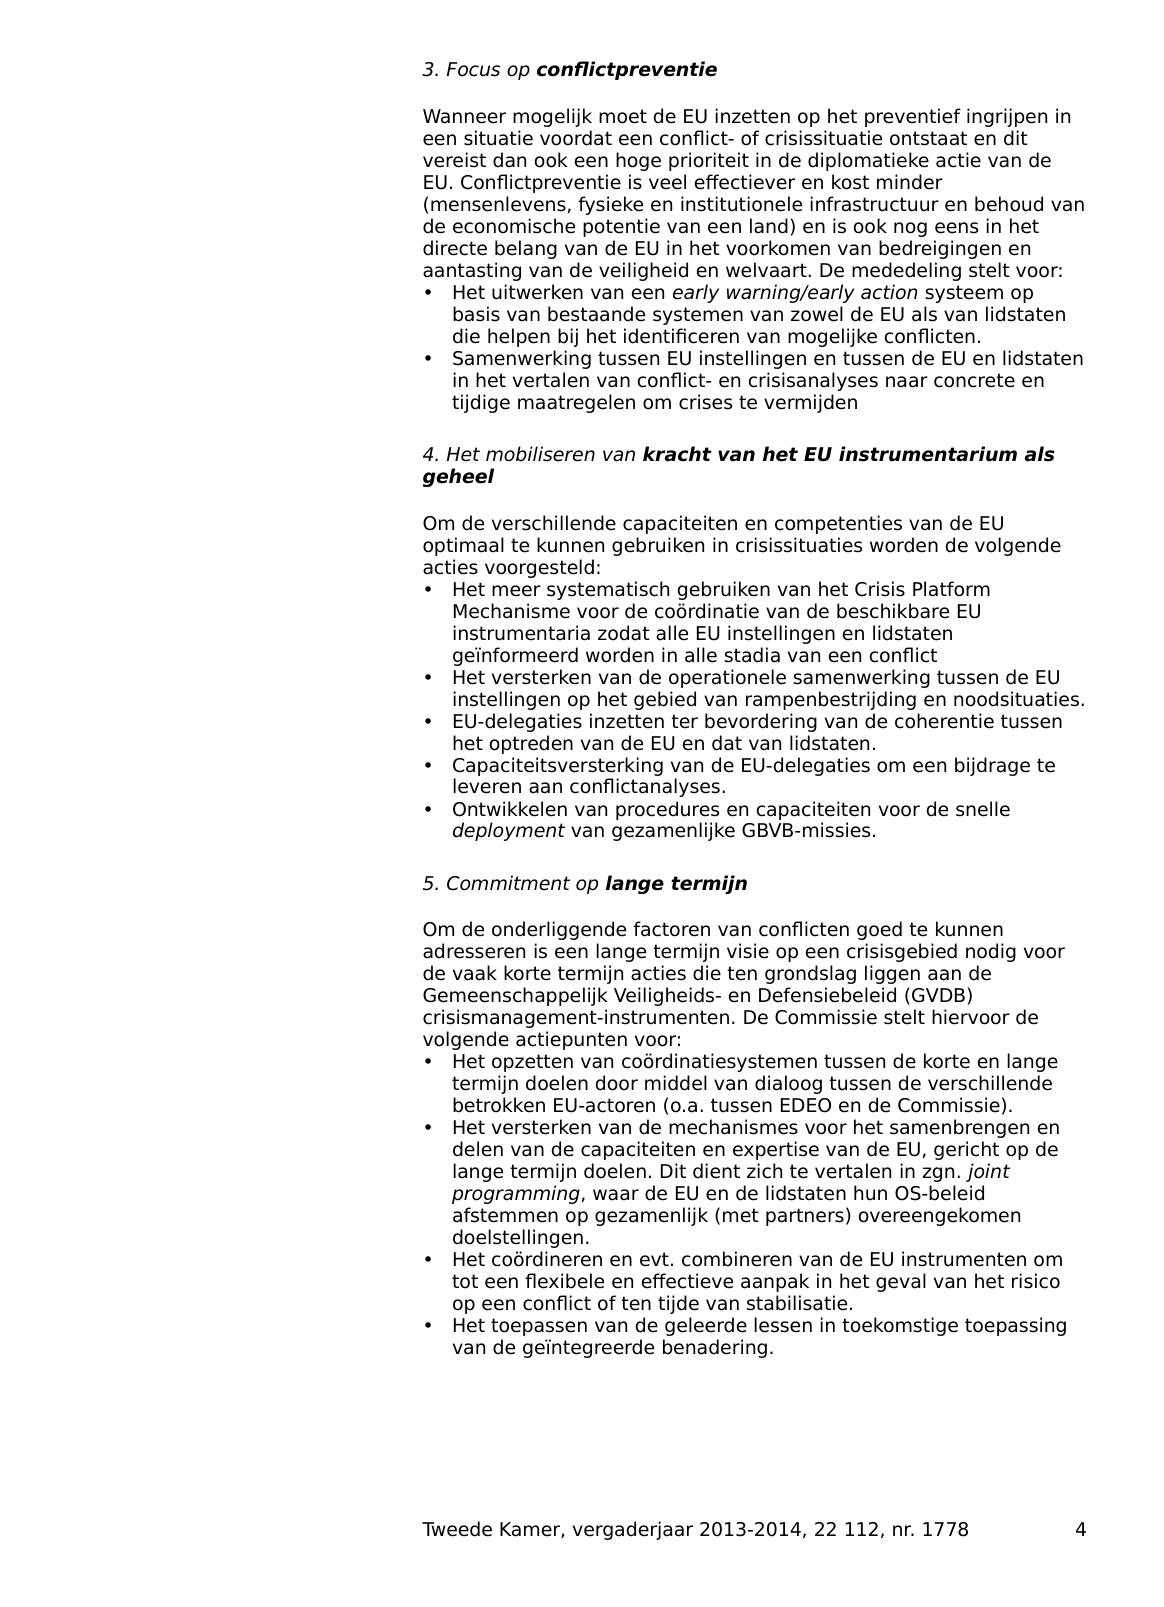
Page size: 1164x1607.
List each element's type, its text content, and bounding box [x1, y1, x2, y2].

text • Het versterken van de operationele samenwerking tussen de EU instellingen op het gebied van rampenbestrijding en noodsituaties. [422, 667, 1087, 711]
subtitle 4. Het mobiliseren van kracht van het EU instrumentarium als geheel [422, 444, 1087, 488]
text Om de onderliggende factoren van conflicten goed te kunnen adresseren is een lange termijn visie op een crisisgebied nodig voor de vaak korte termijn acties die ten grondslag liggen aan de Gemeenschappelijk Veiligheids- en Defensiebeleid (GVDB) crisismanagement-instrumenten. De Commissie stelt hiervoor de volgende actiepunten voor: [422, 919, 1087, 1051]
text • Het versterken van de mechanismes voor het samenbrengen en delen van de capaciteiten en expertise van de EU, gericht op de lange termijn doelen. Dit dient zich te vertalen in zgn. joint programming, waar de EU en de lidstaten hun OS-beleid afstemmen op gezamenlijk (met partners) overeengekomen doelstellingen. [422, 1117, 1087, 1249]
text • Het toepassen van de geleerde lessen in toekomstige toepassing van de geïntegreerde benadering. [422, 1315, 1087, 1359]
text • Capaciteitsversterking van de EU-delegaties om een bijdrage te leveren aan conflictanalyses. [422, 754, 1087, 798]
text • Het opzetten van coördinatiesystemen tussen de korte en lange termijn doelen door middel van dialoog tussen de verschillende betrokken EU-actoren (o.a. tussen EDEO en de Commissie). [422, 1051, 1087, 1117]
text • Het coördineren en evt. combineren van de EU instrumenten om tot een flexibele en effectieve aanpak in het geval van het risico op een conflict of ten tijde van stabilisatie. [422, 1249, 1087, 1315]
subtitle 5. Commitment op lange termijn [422, 872, 1087, 894]
text • Het uitwerken van een early warning/early action systeem op basis van bestaande systemen van zowel de EU als van lidstaten die helpen bij het identificeren van mogelijke conflicten. [422, 282, 1087, 348]
text Wanneer mogelijk moet de EU inzetten op het preventief ingrijpen in een situatie voordat een conflict- of crisissituatie ontstaat en dit vereist dan ook een hoge prioriteit in de diplomatieke actie van de EU. Conflictpreventie is veel effectiever en kost minder (mensenlevens, fysieke en institutionele infrastructuur en behoud van de economische potentie van een land) en is ook nog eens in het directe belang van de EU in het voorkomen van bedreigingen en aantasting van de veiligheid en welvaart. De mededeling stelt voor: [422, 106, 1087, 282]
text • Ontwikkelen van procedures en capaciteiten voor de snelle deployment van gezamenlijke GBVB-missies. [422, 798, 1087, 842]
text • Samenwerking tussen EU instellingen en tussen de EU en lidstaten in het vertalen van conflict- en crisisanalyses naar concrete en tijdige maatregelen om crises te vermijden [422, 348, 1087, 414]
text • Het meer systematisch gebruiken van het Crisis Platform Mechanisme voor de coördinatie van de beschikbare EU instrumentaria zodat alle EU instellingen en lidstaten geïnformeerd worden in alle stadia van een conflict [422, 579, 1087, 667]
subtitle 3. Focus op conflictpreventie [422, 59, 1087, 81]
text Om de verschillende capaciteiten en competenties van de EU optimaal te kunnen gebruiken in crisissituaties worden de volgende acties voorgesteld: [422, 513, 1087, 579]
text • EU-delegaties inzetten ter bevordering van de coherentie tussen het optreden van de EU en dat van lidstaten. [422, 711, 1087, 754]
